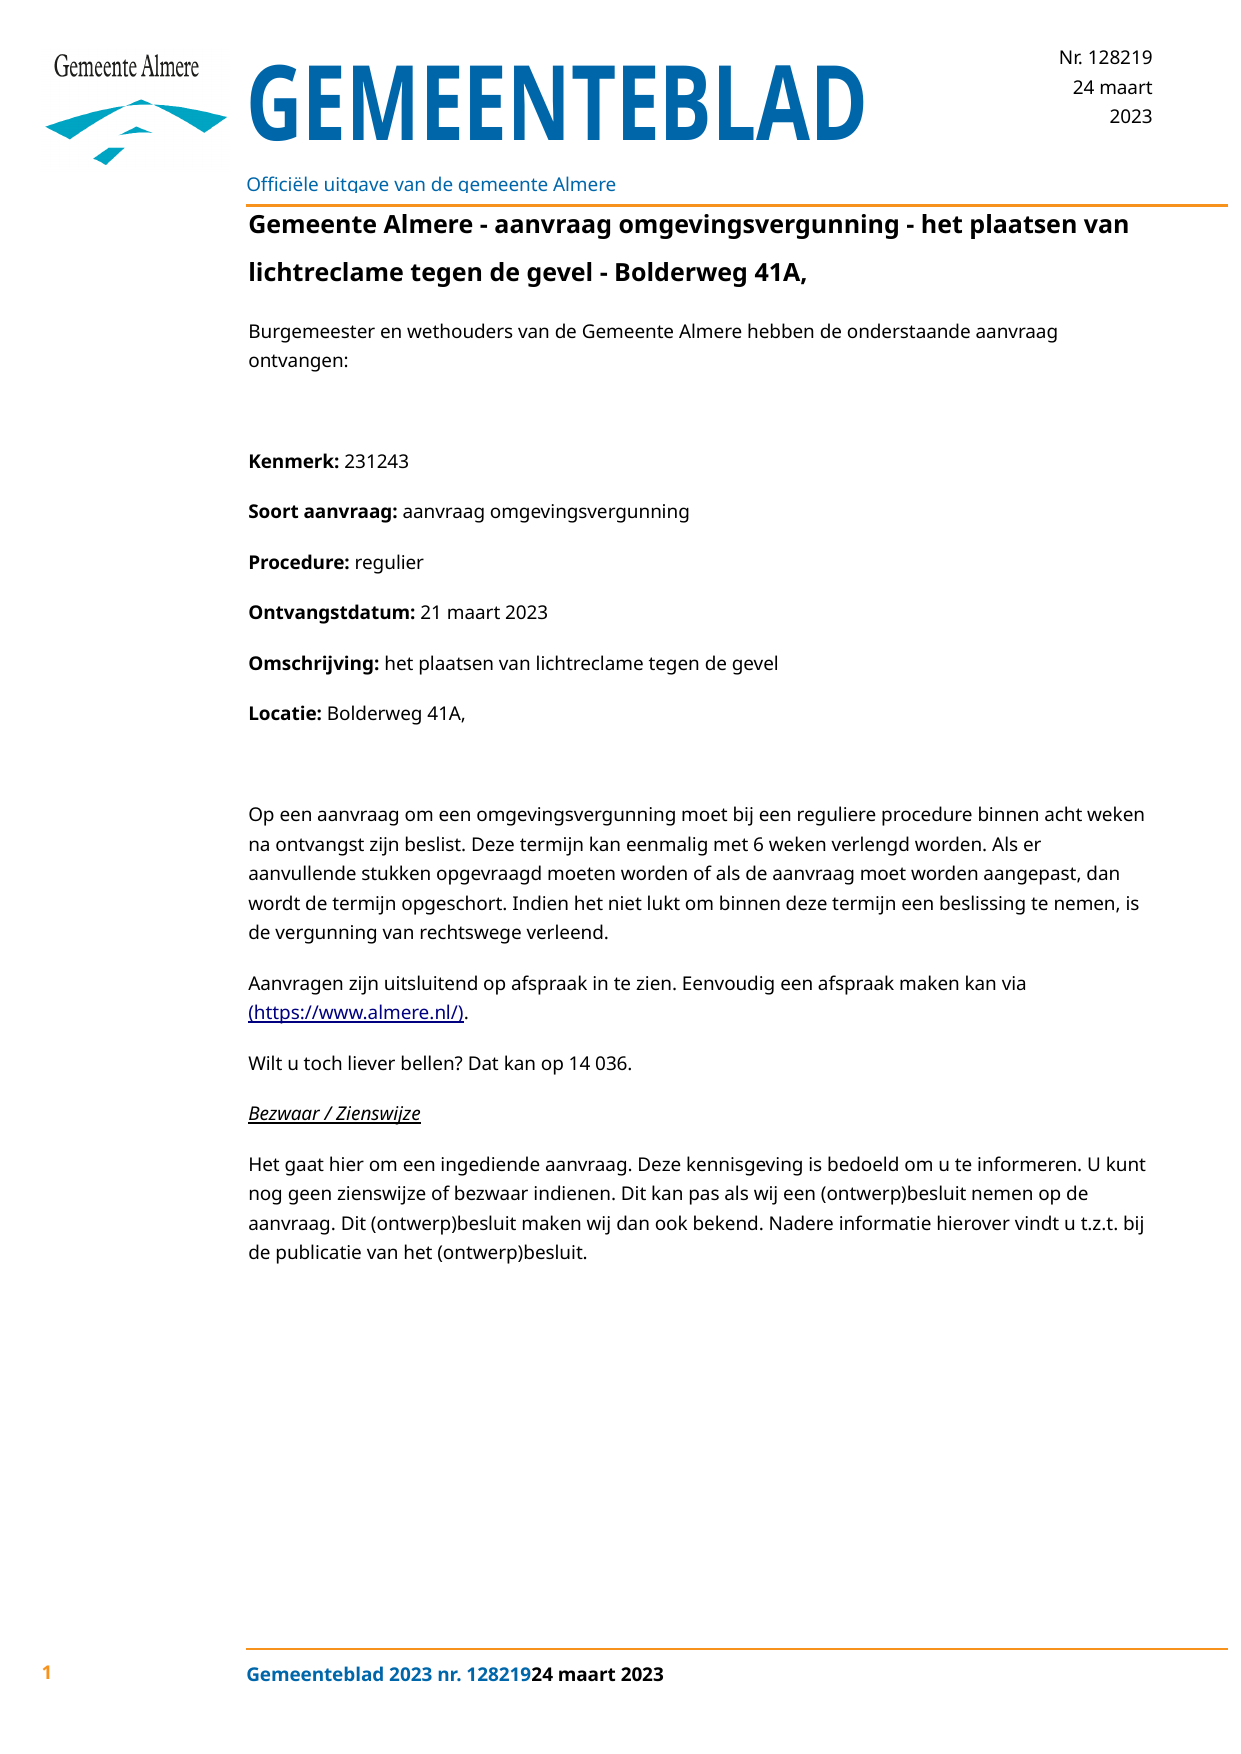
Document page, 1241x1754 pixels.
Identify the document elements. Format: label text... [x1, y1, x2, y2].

text Het gaat hier om een ingediende aanvraag. Deze kennisgeving is bedoeld om u te informeren. U kunt nog geen zienswijze of bezwaar indienen. Dit kan pas als wij een (ontwerp)besluit nemen op de aanvraag. Dit (ontwerp)besluit maken wij dan ook bekend. Nadere informatie hierover vindt u t.z.t. bij de publicatie van het (ontwerp)besluit. [248, 1151, 1152, 1265]
text Bezwaar / Zienswijze [248, 1100, 1152, 1126]
text Op een aanvraag om een omgevingsvergunning moet bij een reguliere procedure binnen acht weken na ontvangst zijn beslist. Deze termijn kan eenmalig met 6 weken verlengd worden. Als er aanvullende stukken opgevraagd moeten worden of als de aanvraag moet worden aangepast, dan wordt de termijn opgeschort. Indien het niet lukt om binnen deze termijn een beslissing te nemen, is de vergunning van rechtswege verleend. [248, 801, 1152, 945]
text Ontvangstdatum: 21 maart 2023 [248, 599, 1152, 625]
text Kenmerk: 231243 [248, 448, 1152, 474]
text Locatie: Bolderweg 41A, [248, 700, 1152, 726]
text Gemeente Almere - aanvraag omgevingsvergunning - het plaatsen van lichtreclame tegen de gevel - Bolderweg 41A, [248, 207, 1152, 288]
text Wilt u toch liever bellen? Dat kan op 14 036. [248, 1050, 1152, 1076]
text Aanvragen zijn uitsluitend op afspraak in te zien. Eenvoudig een afspraak maken kan via (https://www.almere.nl/). [248, 970, 1152, 1025]
text Procedure: regulier [248, 549, 1152, 575]
text Burgemeester en wethouders van de Gemeente Almere hebben de onderstaande aanvraag ontvangen: [248, 318, 1152, 373]
text Soort aanvraag: aanvraag omgevingsvergunning [248, 499, 1152, 524]
text Omschrijving: het plaatsen van lichtreclame tegen de gevel [248, 650, 1152, 676]
picture [41, 47, 231, 172]
